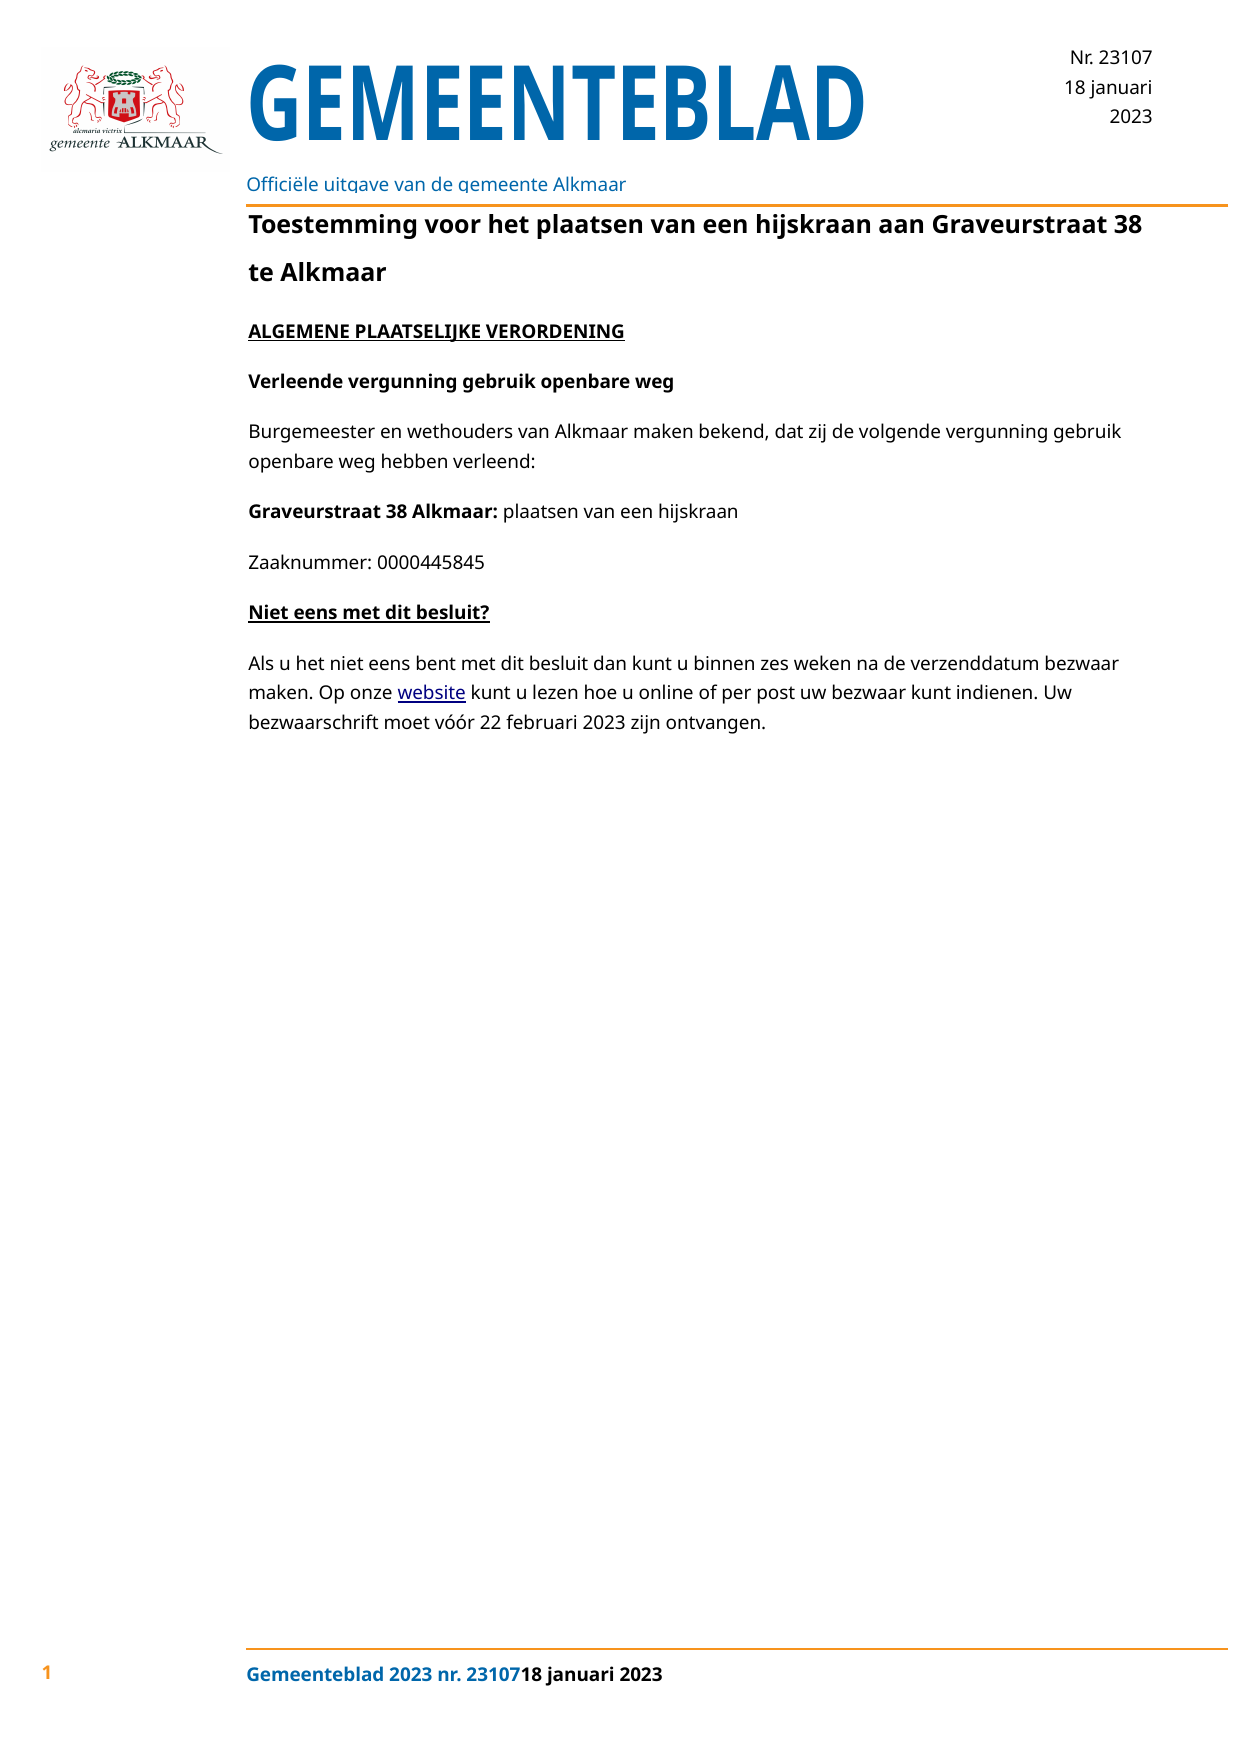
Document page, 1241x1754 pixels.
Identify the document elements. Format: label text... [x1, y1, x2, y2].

text Verleende vergunning gebruik openbare weg [248, 368, 1152, 394]
text Burgemeester en wethouders van Alkmaar maken bekend, dat zij de volgende vergunning gebruik openbare weg hebben verleend: [248, 419, 1152, 474]
text ALGEMENE PLAATSELIJKE VERORDENING [248, 318, 1152, 344]
text Toestemming voor het plaatsen van een hijskraan aan Graveurstraat 38 te Alkmaar [248, 207, 1152, 288]
text Niet eens met dit besluit? [248, 599, 1152, 625]
picture [41, 47, 231, 172]
text Als u het niet eens bent met dit besluit dan kunt u binnen zes weken na de verzenddatum bezwaar maken. Op onze website kunt u lezen hoe u online of per post uw bezwaar kunt indienen. Uw bezwaarschrift moet vóór 22 februari 2023 zijn ontvangen. [248, 650, 1152, 735]
text Graveurstraat 38 Alkmaar: plaatsen van een hijskraan [248, 499, 1152, 524]
text Zaaknummer: 0000445845 [248, 549, 1152, 575]
